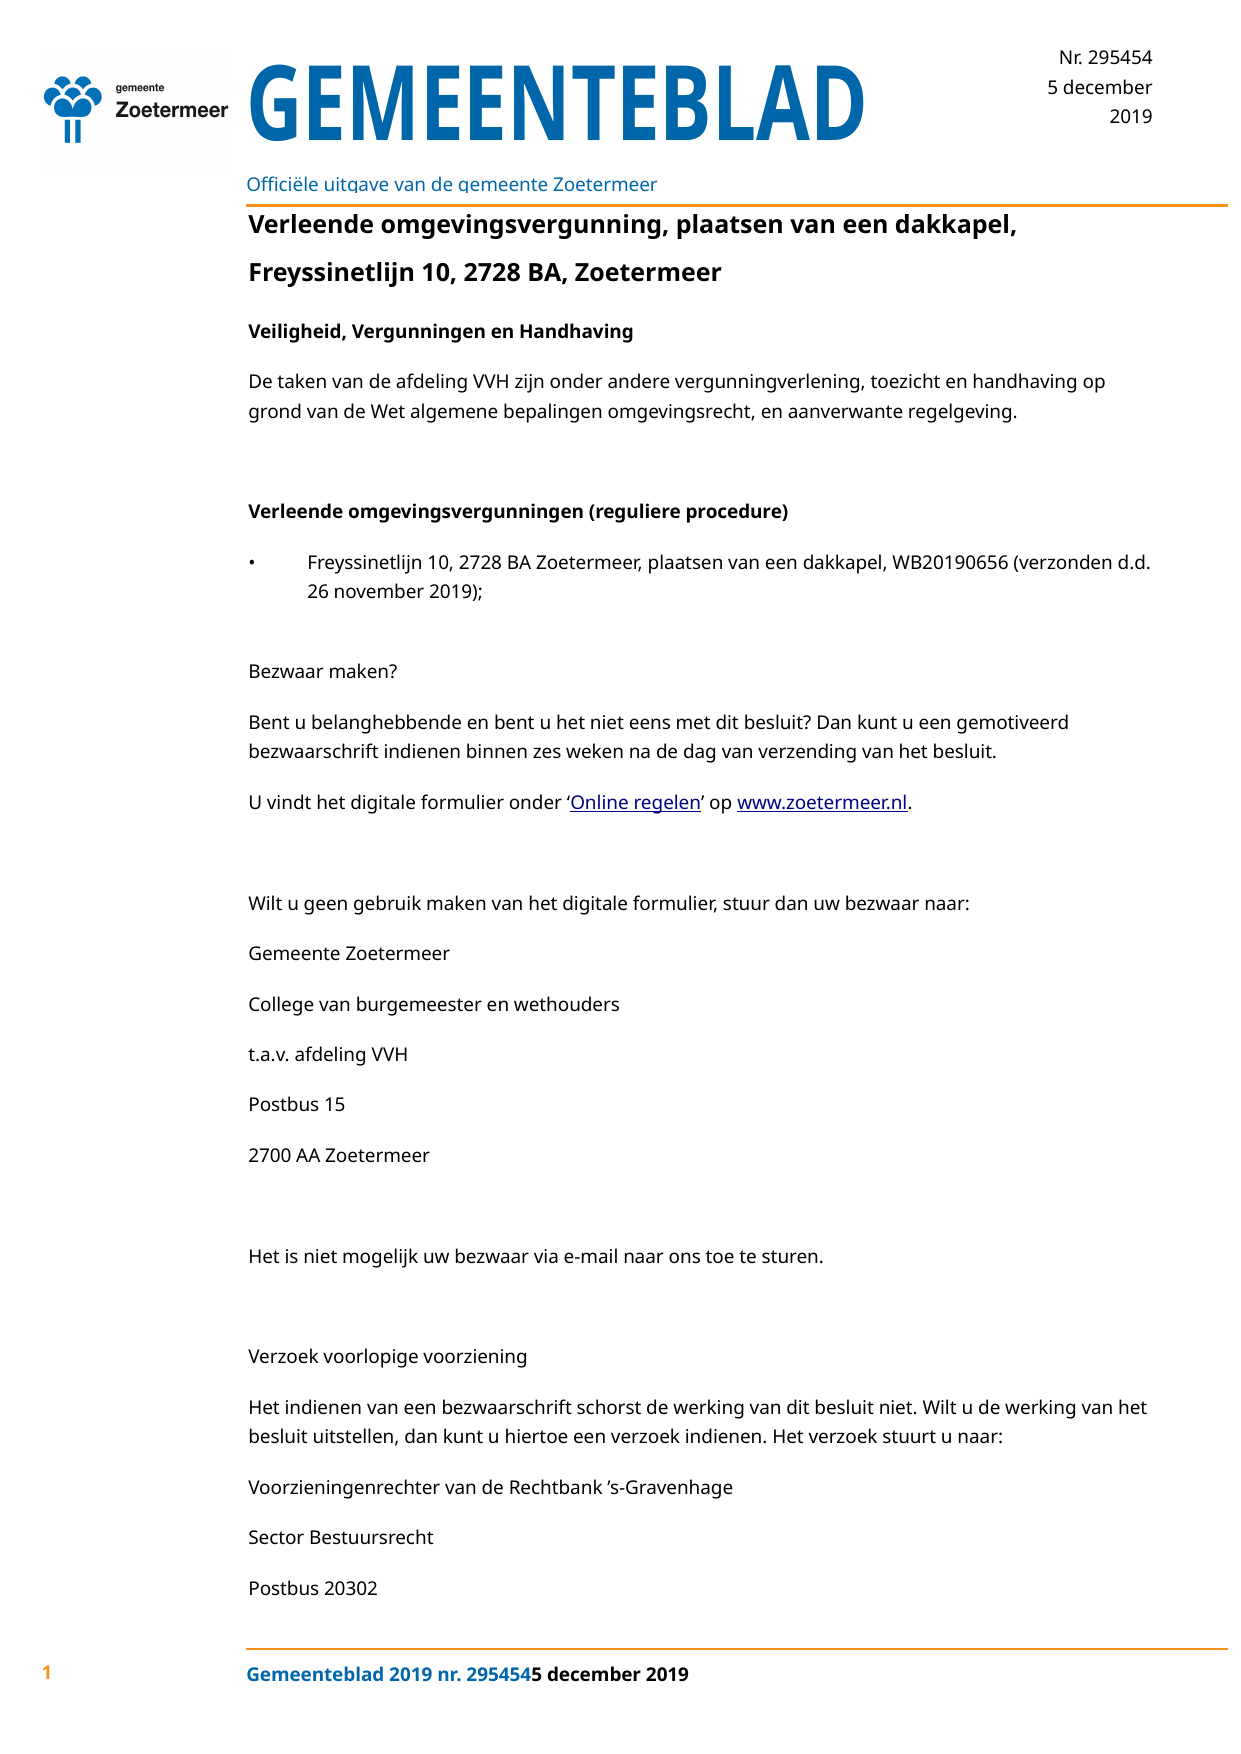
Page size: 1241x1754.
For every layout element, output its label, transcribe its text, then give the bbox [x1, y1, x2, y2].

text De taken van de afdeling VVH zijn onder andere vergunningverlening, toezicht en handhaving op grond van de Wet algemene bepalingen omgevingsrecht, en aanverwante regelgeving. [248, 368, 1152, 424]
text Postbus 15 [248, 1092, 1152, 1117]
text 2700 AA Zoetermeer [248, 1142, 1152, 1168]
text College van burgemeester en wethouders [248, 991, 1152, 1017]
text Veiligheid, Vergunningen en Handhaving [248, 318, 1152, 344]
text Postbus 20302 [248, 1575, 1152, 1601]
text Bent u belanghebbende en bent u het niet eens met dit besluit? Dan kunt u een gemotiveerd bezwaarschrift indienen binnen zes weken na de dag van verzending van het besluit. [248, 709, 1152, 764]
picture [41, 47, 231, 172]
text Het is niet mogelijk uw bezwaar via e-mail naar ons toe te sturen. [248, 1243, 1152, 1269]
text Voorzieningenrechter van de Rechtbank ’s-Gravenhage [248, 1474, 1152, 1500]
text Verleende omgevingsvergunning, plaatsen van een dakkapel, Freyssinetlijn 10, 2728 BA, Zoetermeer [248, 207, 1152, 288]
text Wilt u geen gebruik maken van het digitale formulier, stuur dan uw bezwaar naar: [248, 890, 1152, 916]
text U vindt het digitale formulier onder ‘Online regelen’ op www.zoetermeer.nl. [248, 789, 1152, 815]
text Het indienen van een bezwaarschrift schorst de werking van dit besluit niet. Wilt u de werking van het besluit uitstellen, dan kunt u hiertoe een verzoek indienen. Het verzoek stuurt u naar: [248, 1394, 1152, 1449]
text t.a.v. afdeling VVH [248, 1041, 1152, 1067]
list Freyssinetlijn 10, 2728 BA Zoetermeer, plaatsen van een dakkapel, WB20190656 (verzonden d.d. 26 november 2019); [248, 549, 1152, 604]
text Sector Bestuursrecht [248, 1524, 1152, 1550]
text Verzoek voorlopige voorziening [248, 1344, 1152, 1369]
text Bezwaar maken? [248, 659, 1152, 684]
text Gemeente Zoetermeer [248, 940, 1152, 966]
text Verleende omgevingsvergunningen (reguliere procedure) [248, 499, 1152, 524]
